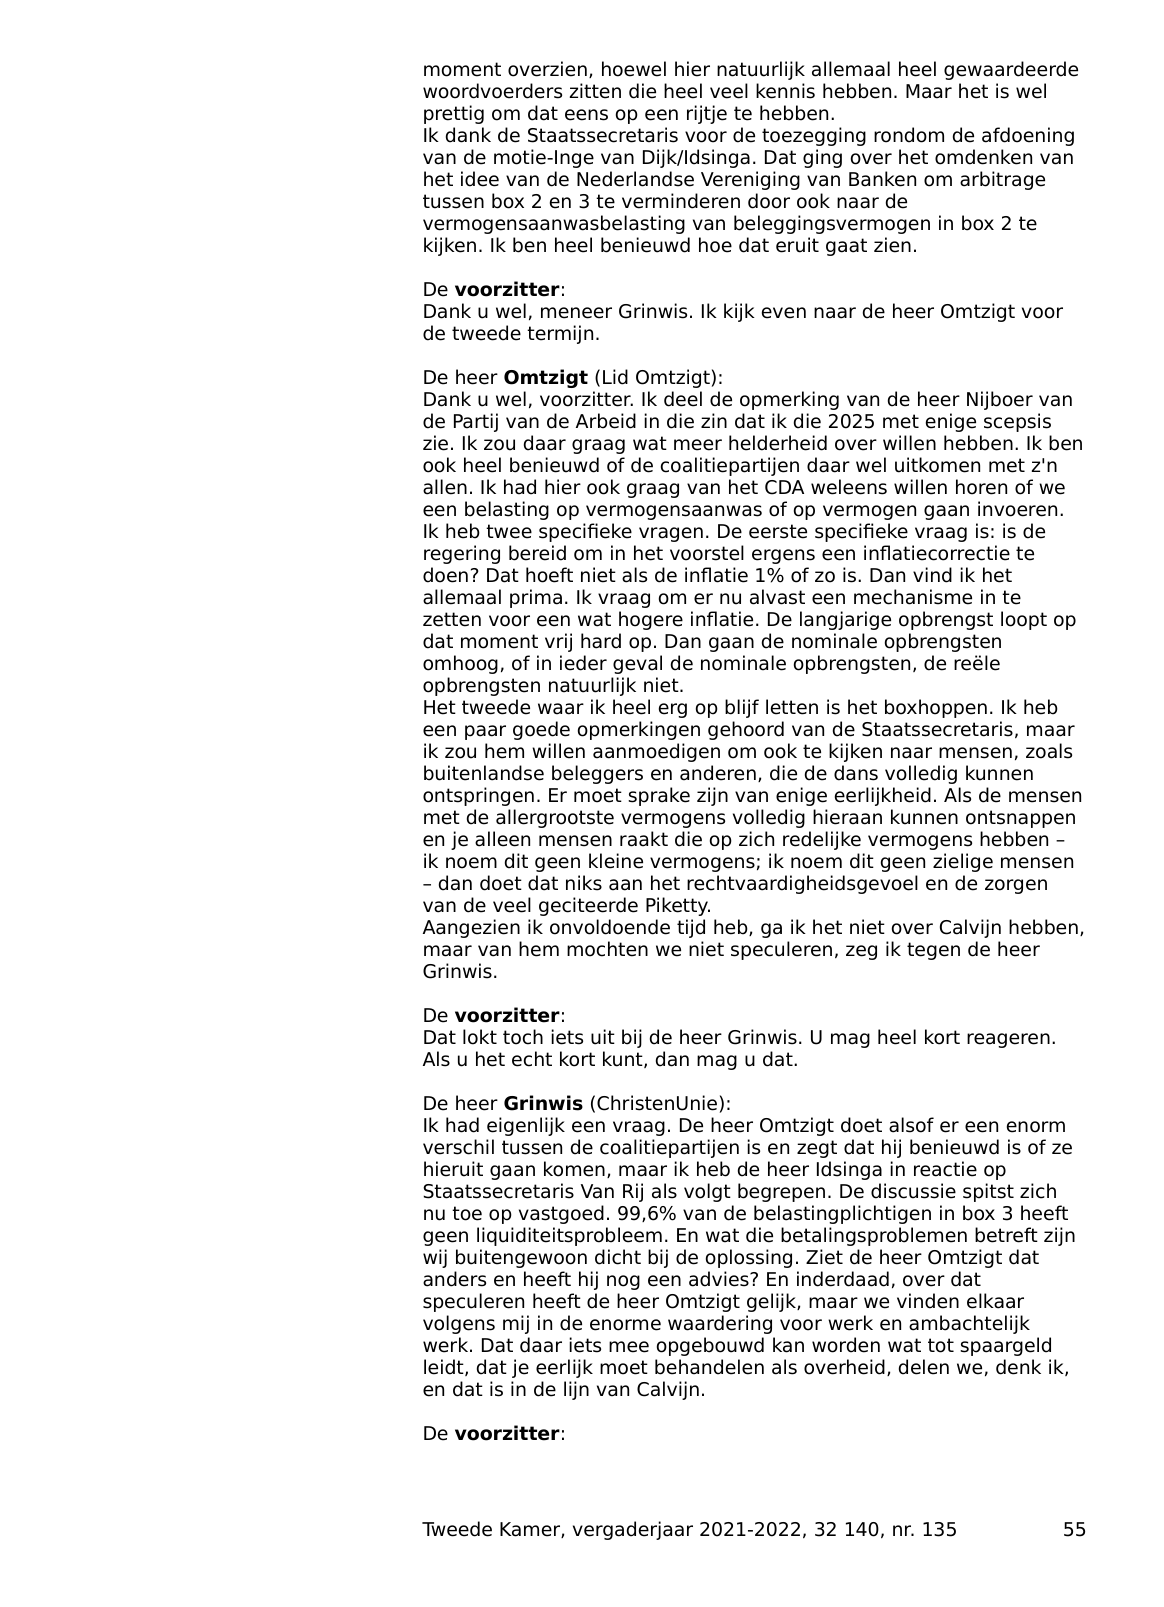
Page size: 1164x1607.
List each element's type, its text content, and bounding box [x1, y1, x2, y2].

text De heer Omtzigt (Lid Omtzigt): [422, 367, 1087, 389]
text De heer Grinwis (ChristenUnie): [422, 1093, 1087, 1115]
text Dank u wel, meneer Grinwis. Ik kijk even naar de heer Omtzigt voor de tweede termijn. [422, 301, 1087, 345]
text Dank u wel, voorzitter. Ik deel de opmerking van de heer Nijboer van de Partij van de Arbeid in die zin dat ik die 2025 met enige scepsis zie. Ik zou daar graag wat meer helderheid over willen hebben. Ik ben ook heel benieuwd of de coalitiepartijen daar wel uitkomen met z'n allen. Ik had hier ook graag van het CDA weleens willen horen of we een belasting op vermogensaanwas of op vermogen gaan invoeren. [422, 389, 1087, 521]
text De voorzitter: [422, 1423, 1087, 1445]
text De voorzitter: [422, 279, 1087, 301]
text Ik dank de Staatssecretaris voor de toezegging rondom de afdoening van de motie-Inge van Dijk/Idsinga. Dat ging over het omdenken van het idee van de Nederlandse Vereniging van Banken om arbitrage tussen box 2 en 3 te verminderen door ook naar de vermogensaanwasbelasting van beleggingsvermogen in box 2 te kijken. Ik ben heel benieuwd hoe dat eruit gaat zien. [422, 125, 1087, 257]
text Het tweede waar ik heel erg op blijf letten is het boxhoppen. Ik heb een paar goede opmerkingen gehoord van de Staatssecretaris, maar ik zou hem willen aanmoedigen om ook te kijken naar mensen, zoals buitenlandse beleggers en anderen, die de dans volledig kunnen ontspringen. Er moet sprake zijn van enige eerlijkheid. Als de mensen met de allergrootste vermogens volledig hieraan kunnen ontsnappen en je alleen mensen raakt die op zich redelijke vermogens hebben – ik noem dit geen kleine vermogens; ik noem dit geen zielige mensen – dan doet dat niks aan het rechtvaardigheidsgevoel en de zorgen van de veel geciteerde Piketty. [422, 697, 1087, 917]
text Aangezien ik onvoldoende tijd heb, ga ik het niet over Calvijn hebben, maar van hem mochten we niet speculeren, zeg ik tegen de heer Grinwis. [422, 917, 1087, 983]
text De voorzitter: [422, 1005, 1087, 1027]
text Ik had eigenlijk een vraag. De heer Omtzigt doet alsof er een enorm verschil tussen de coalitiepartijen is en zegt dat hij benieuwd is of ze hieruit gaan komen, maar ik heb de heer Idsinga in reactie op Staatssecretaris Van Rij als volgt begrepen. De discussie spitst zich nu toe op vastgoed. 99,6% van de belastingplichtigen in box 3 heeft geen liquiditeitsprobleem. En wat die betalingsproblemen betreft zijn wij buitengewoon dicht bij de oplossing. Ziet de heer Omtzigt dat anders en heeft hij nog een advies? En inderdaad, over dat speculeren heeft de heer Omtzigt gelijk, maar we vinden elkaar volgens mij in de enorme waardering voor werk en ambachtelijk werk. Dat daar iets mee opgebouwd kan worden wat tot spaargeld leidt, dat je eerlijk moet behandelen als overheid, delen we, denk ik, en dat is in de lijn van Calvijn. [422, 1115, 1087, 1401]
text Ik heb twee specifieke vragen. De eerste specifieke vraag is: is de regering bereid om in het voorstel ergens een inflatiecorrectie te doen? Dat hoeft niet als de inflatie 1% of zo is. Dan vind ik het allemaal prima. Ik vraag om er nu alvast een mechanisme in te zetten voor een wat hogere inflatie. De langjarige opbrengst loopt op dat moment vrij hard op. Dan gaan de nominale opbrengsten omhoog, of in ieder geval de nominale opbrengsten, de reële opbrengsten natuurlijk niet. [422, 521, 1087, 697]
text Dat lokt toch iets uit bij de heer Grinwis. U mag heel kort reageren. Als u het echt kort kunt, dan mag u dat. [422, 1027, 1087, 1071]
text moment overzien, hoewel hier natuurlijk allemaal heel gewaardeerde woordvoerders zitten die heel veel kennis hebben. Maar het is wel prettig om dat eens op een rijtje te hebben. [422, 59, 1087, 125]
